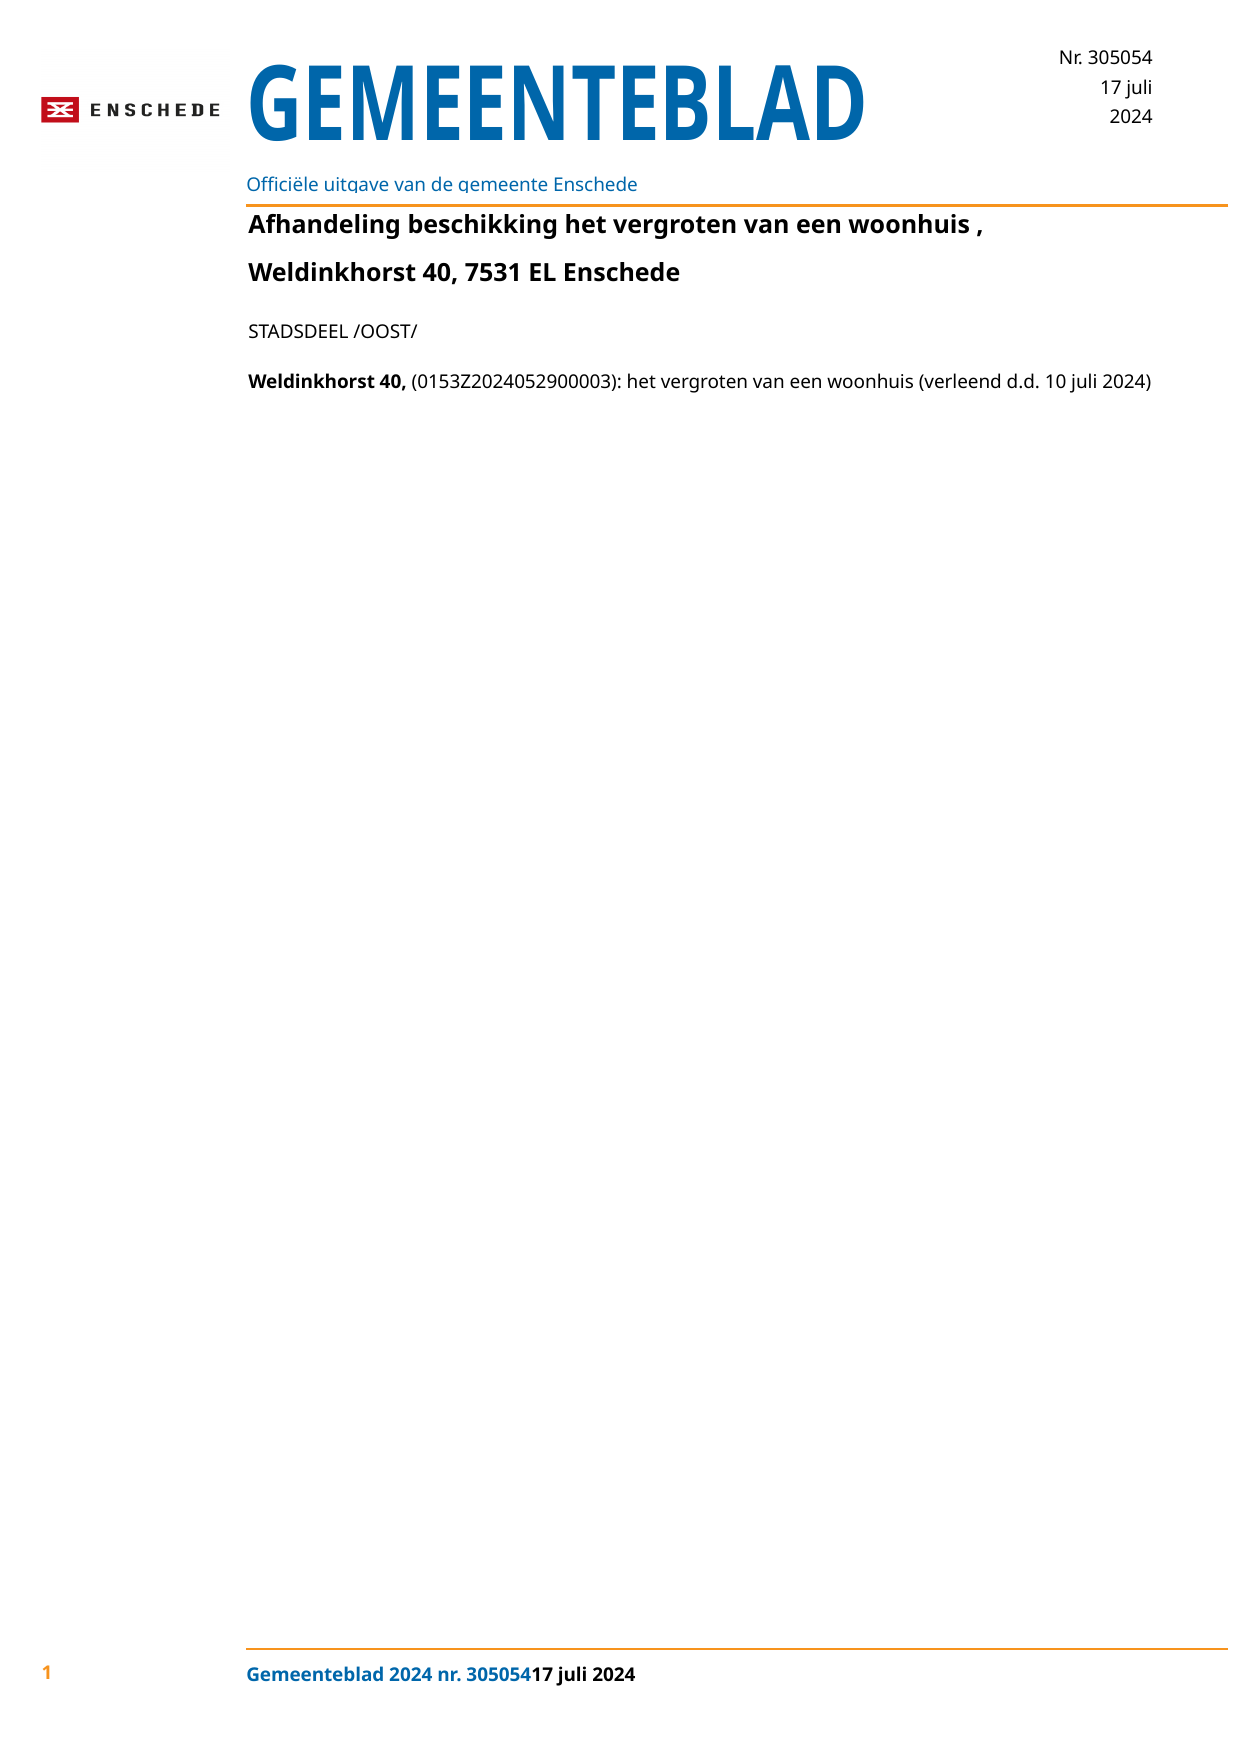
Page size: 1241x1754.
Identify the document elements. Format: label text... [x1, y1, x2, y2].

picture [41, 47, 231, 172]
text Weldinkhorst 40, (0153Z2024052900003): het vergroten van een woonhuis (verleend d.d. 10 juli 2024) [248, 368, 1152, 394]
text Afhandeling beschikking het vergroten van een woonhuis , Weldinkhorst 40, 7531 EL Enschede [248, 207, 1152, 288]
text STADSDEEL /OOST/ [248, 318, 1152, 344]
